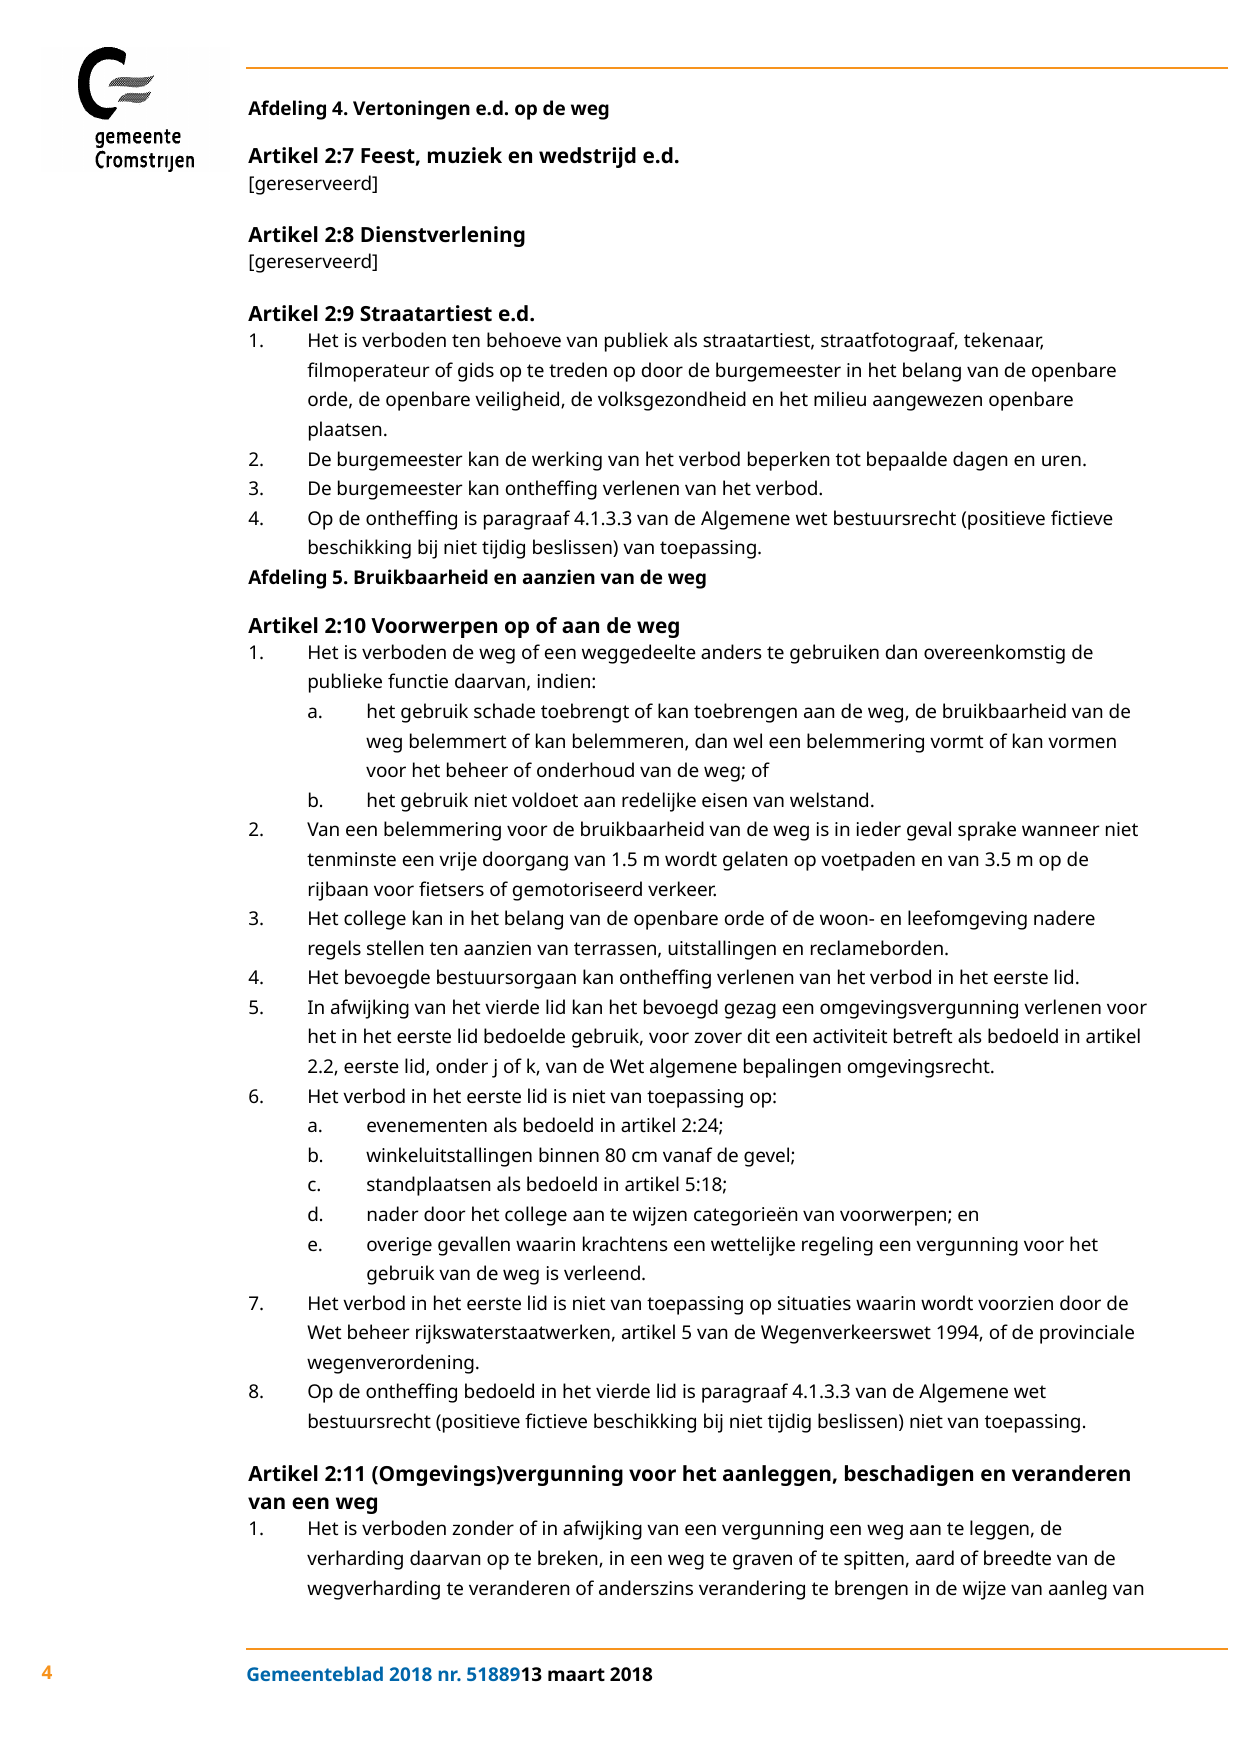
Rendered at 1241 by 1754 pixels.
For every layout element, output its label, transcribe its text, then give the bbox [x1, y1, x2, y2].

list nader door het college aan te wijzen categorieën van voorwerpen; en [307, 1201, 1152, 1227]
text Artikel 2:7 Feest, muziek en wedstrijd e.d. [248, 141, 1152, 170]
list In afwijking van het vierde lid kan het bevoegd gezag een omgevingsvergunning verlenen voor het in het eerste lid bedoelde gebruik, voor zover dit een activiteit betreft als bedoeld in artikel 2.2, eerste lid, onder j of k, van de Wet algemene bepalingen omgevingsrecht. [248, 994, 1152, 1079]
list Op de ontheffing bedoeld in het vierde lid is paragraaf 4.1.3.3 van de Algemene wet bestuursrecht (positieve fictieve beschikking bij niet tijdig beslissen) niet van toepassing. [248, 1379, 1152, 1434]
list De burgemeester kan de werking van het verbod beperken tot bepaalde dagen en uren. [248, 446, 1152, 472]
list Het is verboden zonder of in afwijking van een vergunning een weg aan te leggen, de verharding daarvan op te breken, in een weg te graven of te spitten, aard of breedte van de wegverharding te veranderen of anderszins verandering te brengen in de wijze van aanleg van [248, 1516, 1152, 1601]
list het gebruik schade toebrengt of kan toebrengen aan de weg, de bruikbaarheid van de weg belemmert of kan belemmeren, dan wel een belemmering vormt of kan vormen voor het beheer of onderhoud van de weg; of [307, 698, 1152, 783]
list Het is verboden ten behoeve van publiek als straatartiest, straatfotograaf, tekenaar, filmoperateur of gids op te treden op door de burgemeester in het belang van de openbare orde, de openbare veiligheid, de volksgezondheid en het milieu aangewezen openbare plaatsen. [248, 327, 1152, 442]
text Artikel 2:10 Voorwerpen op of aan de weg [248, 611, 1152, 639]
text [gereserveerd] [248, 170, 1152, 196]
list Het college kan in het belang van de openbare orde of de woon- en leefomgeving nadere regels stellen ten aanzien van terrassen, uitstallingen en reclameborden. [248, 905, 1152, 961]
list Het verbod in het eerste lid is niet van toepassing op situaties waarin wordt voorzien door de Wet beheer rijkswaterstaatwerken, artikel 5 van de Wegenverkeerswet 1994, of de provinciale wegenverordening. [248, 1290, 1152, 1375]
text Artikel 2:8 Dienstverlening [248, 220, 1152, 249]
text [gereserveerd] [248, 249, 1152, 274]
list Van een belemmering voor de bruikbaarheid van de weg is in ieder geval sprake wanneer niet tenminste een vrije doorgang van 1.5 m wordt gelaten op voetpaden en van 3.5 m op de rijbaan voor fietsers of gemotoriseerd verkeer. [248, 817, 1152, 902]
list Het bevoegde bestuursorgaan kan ontheffing verlenen van het verbod in het eerste lid. [248, 964, 1152, 990]
list standplaatsen als bedoeld in artikel 5:18; [307, 1172, 1152, 1197]
picture [41, 47, 231, 172]
list De burgemeester kan ontheffing verlenen van het verbod. [248, 475, 1152, 501]
list evenementen als bedoeld in artikel 2:24; [307, 1112, 1152, 1138]
list overige gevallen waarin krachtens een wettelijke regeling een vergunning voor het gebruik van de weg is verleend. [307, 1231, 1152, 1286]
list Het verbod in het eerste lid is niet van toepassing op: [248, 1083, 1152, 1109]
list Op de ontheffing is paragraaf 4.1.3.3 van de Algemene wet bestuursrecht (positieve fictieve beschikking bij niet tijdig beslissen) van toepassing. [248, 505, 1152, 560]
list Het is verboden de weg of een weggedeelte anders te gebruiken dan overeenkomstig de publieke functie daarvan, indien: [248, 639, 1152, 694]
text Afdeling 5. Bruikbaarheid en aanzien van de weg [248, 564, 1152, 590]
text Artikel 2:11 (Omgevings)vergunning voor het aanleggen, beschadigen en veranderen van een weg [248, 1459, 1152, 1516]
text Afdeling 4. Vertoningen e.d. op de weg [248, 95, 1152, 121]
list winkeluitstallingen binnen 80 cm vanaf de gevel; [307, 1142, 1152, 1168]
list het gebruik niet voldoet aan redelijke eisen van welstand. [307, 787, 1152, 813]
text Artikel 2:9 Straatartiest e.d. [248, 299, 1152, 327]
